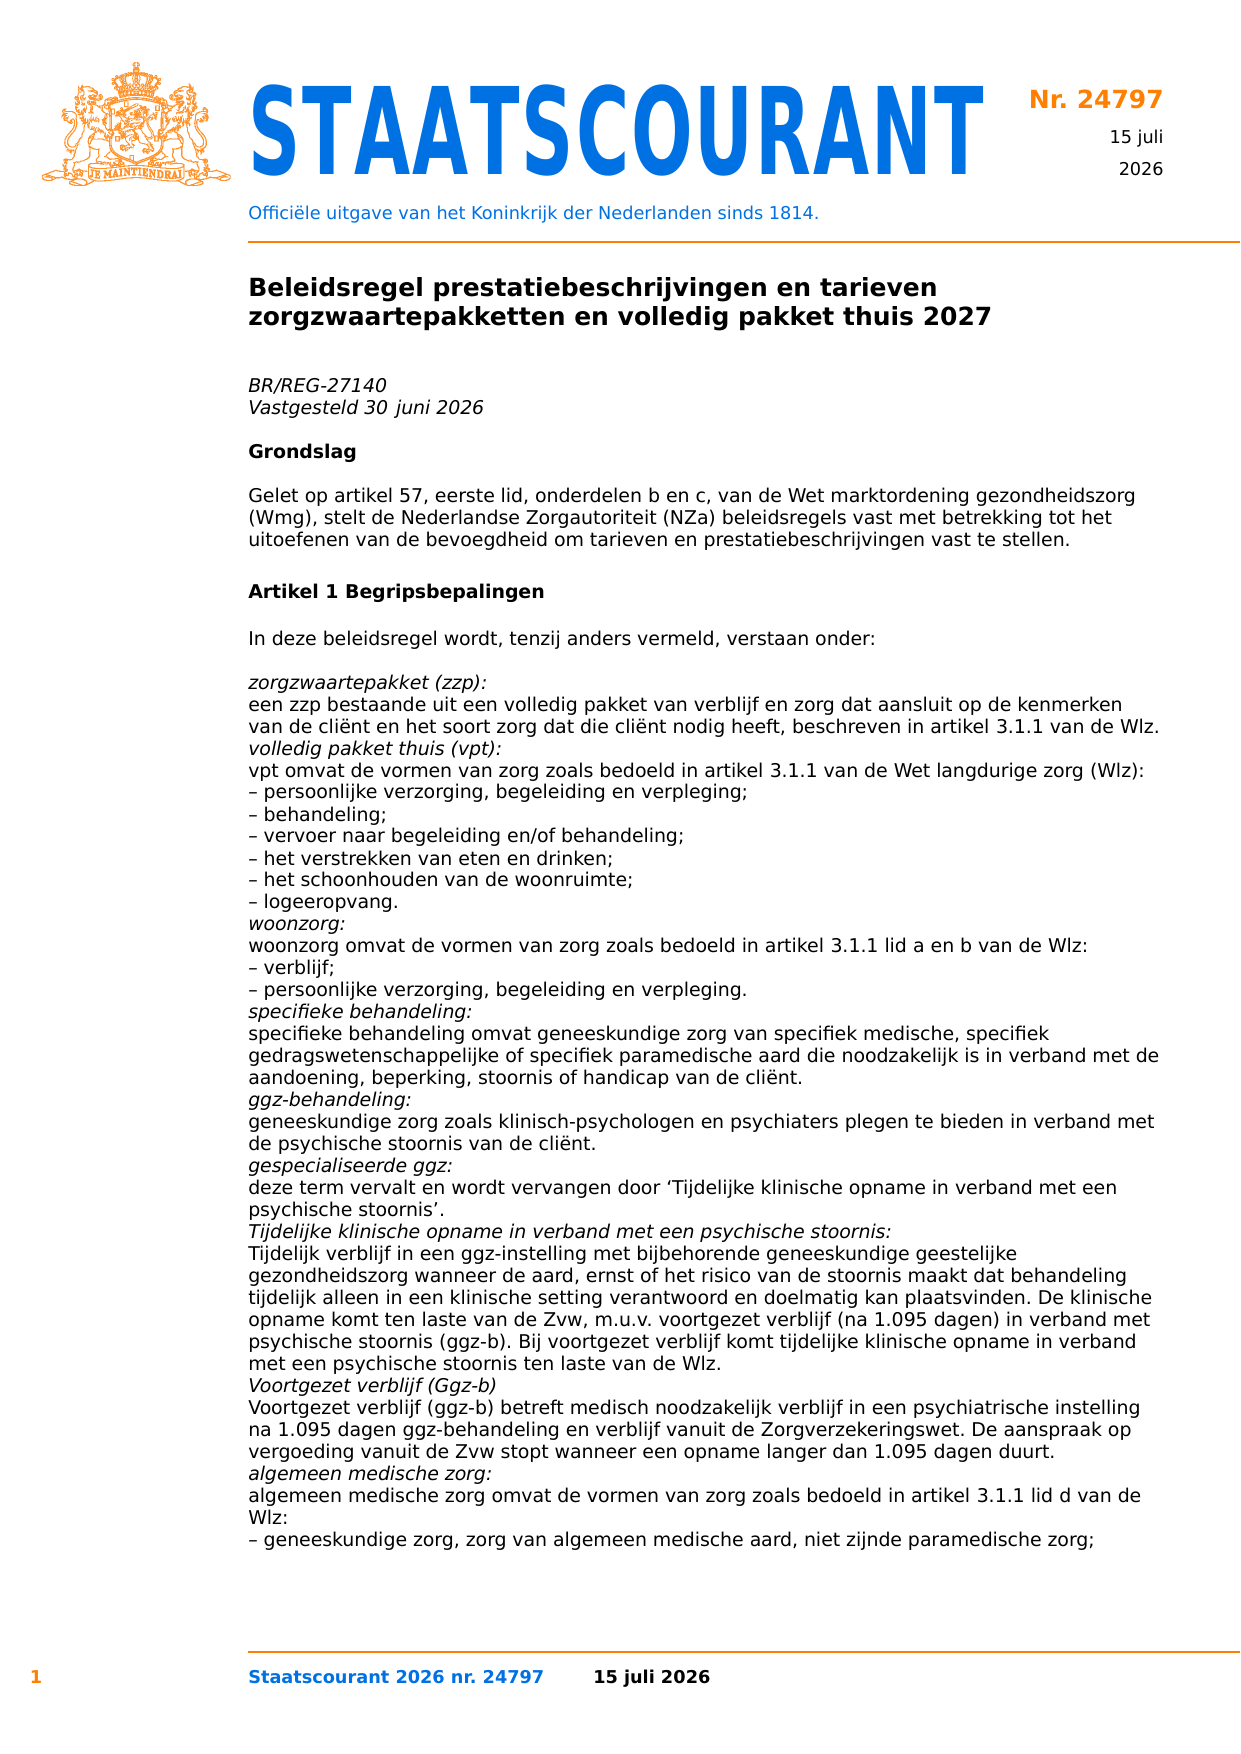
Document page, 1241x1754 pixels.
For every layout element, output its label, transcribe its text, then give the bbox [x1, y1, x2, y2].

text een zzp bestaande uit een volledig pakket van verblijf en zorg dat aansluit op de kenmerken van de cliënt en het soort zorg dat die cliënt nodig heeft, beschreven in artikel 3.1.1 van de Wlz. [248, 693, 1163, 737]
text Voortgezet verblijf (ggz-b) betreft medisch noodzakelijk verblijf in een psychiatrische instelling na 1.095 dagen ggz-behandeling en verblijf vanuit de Zorgverzekeringswet. De aanspraak op vergoeding vanuit de Zvw stopt wanneer een opname langer dan 1.095 dagen duurt. [248, 1397, 1163, 1463]
text woonzorg: [248, 913, 1163, 935]
text – het schoonhouden van de woonruimte; [248, 869, 1163, 891]
subtitle Beleidsregel prestatiebeschrijvingen en tarieven zorgzwaartepakketten en volledig pakket thuis 2027 [248, 273, 1163, 331]
text BR/REG-27140 [248, 375, 1163, 397]
text woonzorg omvat de vormen van zorg zoals bedoeld in artikel 3.1.1 lid a en b van de Wlz: [248, 935, 1163, 957]
text specifieke behandeling: [248, 1001, 1163, 1023]
text algemeen medische zorg omvat de vormen van zorg zoals bedoeld in artikel 3.1.1 lid d van de Wlz: [248, 1485, 1163, 1529]
text Gelet op artikel 57, eerste lid, onderdelen b en c, van de Wet marktordening gezondheidszorg (Wmg), stelt de Nederlandse Zorgautoriteit (NZa) beleidsregels vast met betrekking tot het uitoefenen van de bevoegdheid om tarieven en prestatiebeschrijvingen vast te stellen. [248, 485, 1163, 551]
text ggz-behandeling: [248, 1089, 1163, 1111]
subtitle Artikel 1 Begripsbepalingen [248, 581, 1163, 603]
table_cell Officiële uitgave van het Koninkrijk der Nederlanden sinds 1814. [248, 203, 1240, 241]
text In deze beleidsregel wordt, tenzij anders vermeld, verstaan onder: [248, 628, 1163, 650]
text Tijdelijk verblijf in een ggz-instelling met bijbehorende geneeskundige geestelijke gezondheidszorg wanneer de aard, ernst of het risico van de stoornis maakt dat behandeling tijdelijk alleen in een klinische setting verantwoord en doelmatig kan plaatsvinden. De klinische opname komt ten laste van de Zvw, m.u.v. voortgezet verblijf (na 1.095 dagen) in verband met psychische stoornis (ggz-b). Bij voortgezet verblijf komt tijdelijke klinische opname in verband met een psychische stoornis ten laste van de Wlz. [248, 1243, 1163, 1375]
text vpt omvat de vormen van zorg zoals bedoeld in artikel 3.1.1 van de Wet langdurige zorg (Wlz): [248, 759, 1163, 781]
text – persoonlijke verzorging, begeleiding en verpleging; [248, 781, 1163, 803]
picture [41, 62, 231, 186]
table_cell 15 juli [998, 121, 1240, 153]
text – verblijf; [248, 957, 1163, 979]
subtitle Grondslag [248, 441, 1163, 463]
table_header STAATSCOURANT [248, 62, 998, 203]
text deze term vervalt en wordt vervangen door ‘Tijdelijke klinische opname in verband met een psychische stoornis’. [248, 1177, 1163, 1221]
table_header [25, 62, 248, 241]
table_header Nr. 24797 [998, 62, 1240, 121]
text – logeeropvang. [248, 891, 1163, 913]
text geneeskundige zorg zoals klinisch-psychologen en psychiaters plegen te bieden in verband met de psychische stoornis van de cliënt. [248, 1111, 1163, 1155]
text – vervoer naar begeleiding en/of behandeling; [248, 825, 1163, 847]
text – behandeling; [248, 803, 1163, 825]
text specifieke behandeling omvat geneeskundige zorg van specifiek medische, specifiek gedragswetenschappelijke of specifiek paramedische aard die noodzakelijk is in verband met de aandoening, beperking, stoornis of handicap van de cliënt. [248, 1023, 1163, 1089]
text – geneeskundige zorg, zorg van algemeen medische aard, niet zijnde paramedische zorg; [248, 1529, 1163, 1551]
text zorgzwaartepakket (zzp): [248, 672, 1163, 693]
text algemeen medische zorg: [248, 1463, 1163, 1485]
text Voortgezet verblijf (Ggz-b) [248, 1375, 1163, 1397]
table_cell 2026 [998, 153, 1240, 203]
text – persoonlijke verzorging, begeleiding en verpleging. [248, 979, 1163, 1001]
text – het verstrekken van eten en drinken; [248, 847, 1163, 869]
text Tijdelijke klinische opname in verband met een psychische stoornis: [248, 1221, 1163, 1243]
text gespecialiseerde ggz: [248, 1155, 1163, 1177]
text Vastgesteld 30 juni 2026 [248, 397, 1163, 419]
text volledig pakket thuis (vpt): [248, 737, 1163, 759]
